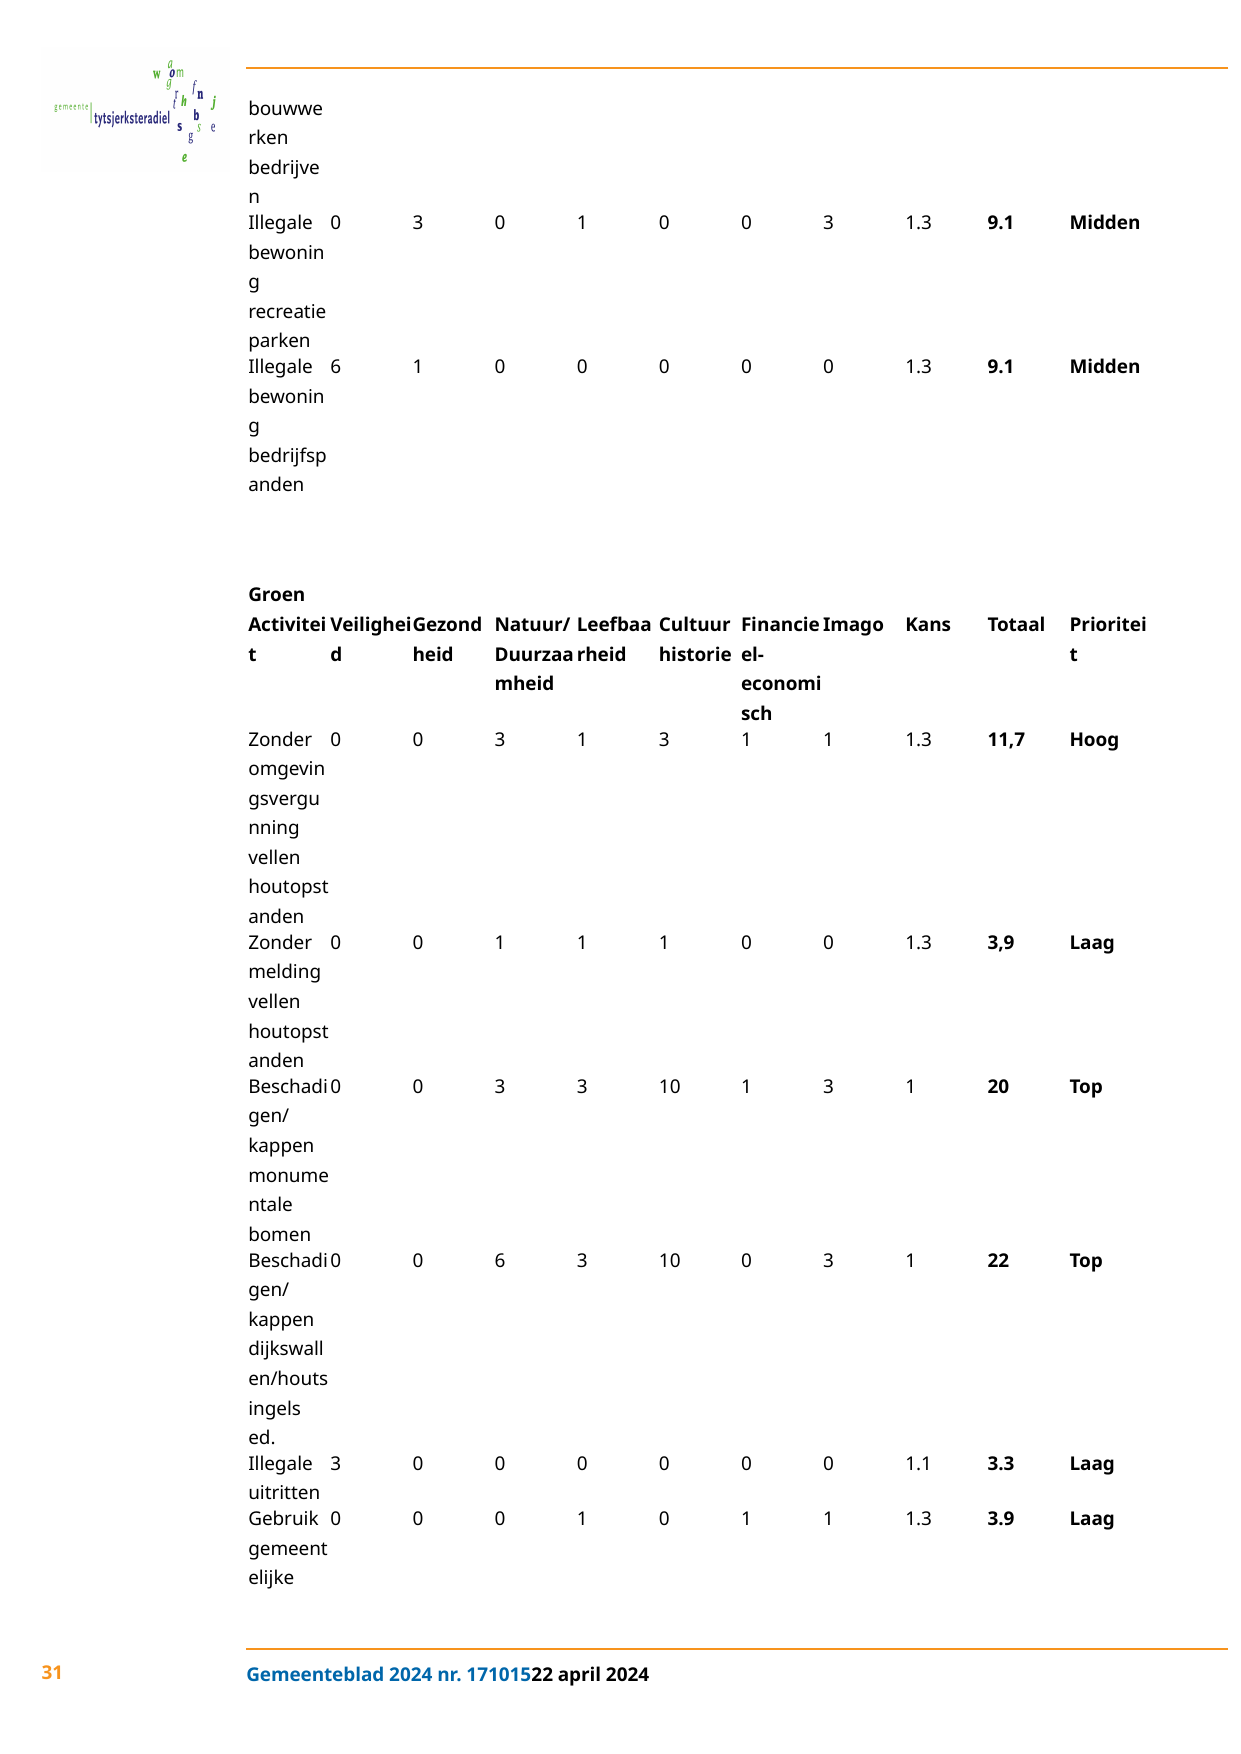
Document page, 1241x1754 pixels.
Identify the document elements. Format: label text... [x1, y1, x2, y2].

table_cell 0 [330, 1505, 412, 1590]
table_cell 1.3 [905, 209, 987, 353]
table_cell [412, 523, 494, 549]
table_cell 0 [741, 1450, 823, 1505]
table_cell [248, 498, 330, 523]
table_cell 0 [823, 929, 905, 1073]
table_cell 3 [330, 1450, 412, 1505]
table_cell 1.3 [905, 929, 987, 1073]
table_cell Zonder omgevingsvergunning vellen houtopstanden [248, 726, 330, 929]
table_cell [823, 523, 905, 549]
table_cell 0 [412, 1505, 494, 1590]
table_cell Hoog [1069, 726, 1152, 929]
table_cell 0 [741, 209, 823, 353]
table_cell Laag [1069, 1505, 1152, 1590]
table_cell Illegale bewoning recreatieparken [248, 209, 330, 353]
table_cell bouwwerken bedrijven [248, 95, 330, 209]
table_cell [494, 498, 577, 523]
table_cell 3.3 [987, 1450, 1069, 1505]
table_cell 0 [330, 1073, 412, 1247]
table_header Prioriteit [1069, 611, 1152, 726]
table_header Totaal [987, 611, 1069, 726]
table_cell 6 [330, 353, 412, 497]
table_cell 3 [823, 209, 905, 353]
table_cell 11,7 [987, 726, 1069, 929]
table_cell 3 [577, 1247, 659, 1450]
table_cell Top [1069, 1073, 1152, 1247]
table_cell 0 [494, 1505, 577, 1590]
table_cell 22 [987, 1247, 1069, 1450]
table_cell 1 [577, 209, 659, 353]
table_header Imago [823, 611, 905, 726]
table_header Financieel-economisch [741, 611, 823, 726]
table_cell 3 [577, 1073, 659, 1247]
table_cell 9.1 [987, 353, 1069, 497]
table_cell [905, 523, 987, 549]
table_cell 3 [412, 209, 494, 353]
table_cell [659, 523, 741, 549]
table_cell Midden [1069, 209, 1152, 353]
table_cell Zonder melding vellen houtopstanden [248, 929, 330, 1073]
table_cell [494, 523, 577, 549]
table_header Activiteit [248, 611, 330, 726]
table_cell 0 [494, 1450, 577, 1505]
table_cell 1.3 [905, 1505, 987, 1590]
table_cell 3,9 [987, 929, 1069, 1073]
table_cell 0 [741, 1247, 823, 1450]
table_cell [577, 95, 659, 209]
table_cell 0 [577, 1450, 659, 1505]
table_cell 1 [823, 1505, 905, 1590]
table_cell 3 [659, 726, 741, 929]
table_cell 1.3 [905, 353, 987, 497]
table_header Leefbaarheid [577, 611, 659, 726]
table_header Veiligheid [330, 611, 412, 726]
table_cell 0 [823, 353, 905, 497]
table_cell [905, 95, 987, 209]
table_cell 0 [741, 929, 823, 1073]
table_cell 9.1 [987, 209, 1069, 353]
picture [41, 47, 231, 172]
table_cell 0 [412, 726, 494, 929]
table_cell 3 [823, 1247, 905, 1450]
table_cell [741, 95, 823, 209]
table_cell [330, 498, 412, 523]
table_cell 1 [494, 929, 577, 1073]
table_cell 1 [905, 1247, 987, 1450]
table_cell Beschadigen/kappen monumentale bomen [248, 1073, 330, 1247]
table_cell 1 [905, 1073, 987, 1247]
table_cell 10 [659, 1073, 741, 1247]
table_cell 0 [659, 1450, 741, 1505]
table_cell 0 [659, 353, 741, 497]
table_cell [741, 523, 823, 549]
table_cell 0 [741, 353, 823, 497]
table_cell 0 [577, 353, 659, 497]
table_header Gezondheid [412, 611, 494, 726]
table_cell 0 [412, 929, 494, 1073]
table_cell [823, 498, 905, 523]
table_cell Illegale bewoning bedrijfspanden [248, 353, 330, 497]
table_cell 0 [412, 1073, 494, 1247]
table_cell 0 [659, 209, 741, 353]
table_cell 0 [330, 726, 412, 929]
table_cell Laag [1069, 1450, 1152, 1505]
table_cell 0 [494, 209, 577, 353]
table_cell 1 [823, 726, 905, 929]
table_cell 1.3 [905, 726, 987, 929]
table_header Cultuurhistorie [659, 611, 741, 726]
table_cell 1 [577, 929, 659, 1073]
table_cell [1069, 498, 1152, 523]
table_cell 3 [494, 726, 577, 929]
table_cell [987, 523, 1069, 549]
table_cell [330, 523, 412, 549]
table_cell 0 [330, 929, 412, 1073]
table_cell Beschadigen/kappen dijkswallen/houtsingels ed. [248, 1247, 330, 1450]
table_cell 20 [987, 1073, 1069, 1247]
table_cell Illegale uitritten [248, 1450, 330, 1505]
table_cell [987, 498, 1069, 523]
table_cell [823, 95, 905, 209]
table_cell 3 [823, 1073, 905, 1247]
table_cell 1 [741, 1073, 823, 1247]
table_cell [659, 95, 741, 209]
table_cell Top [1069, 1247, 1152, 1450]
table_cell 1 [659, 929, 741, 1073]
table_cell [659, 498, 741, 523]
table_cell [577, 498, 659, 523]
table_cell [248, 523, 330, 549]
table_cell Midden [1069, 353, 1152, 497]
table_cell [741, 498, 823, 523]
table_cell [412, 95, 494, 209]
table_cell [987, 95, 1069, 209]
table_header Kans [905, 611, 987, 726]
table_cell 1 [741, 726, 823, 929]
table_cell [412, 498, 494, 523]
table_cell 1.1 [905, 1450, 987, 1505]
table_cell 3 [494, 1073, 577, 1247]
table_cell 1 [412, 353, 494, 497]
table_cell 10 [659, 1247, 741, 1450]
table_cell [1069, 95, 1152, 209]
table_cell [577, 523, 659, 549]
table_cell 0 [412, 1247, 494, 1450]
table_cell [1069, 523, 1152, 549]
table_cell 1 [577, 1505, 659, 1590]
table_cell Gebruik gemeentelijke [248, 1505, 330, 1590]
text Groen [248, 582, 1152, 607]
table_cell 0 [494, 353, 577, 497]
table_cell 1 [741, 1505, 823, 1590]
table_cell [905, 498, 987, 523]
table_cell 0 [659, 1505, 741, 1590]
table_cell 0 [330, 1247, 412, 1450]
table_cell 6 [494, 1247, 577, 1450]
table_header Natuur/ Duurzaamheid [494, 611, 577, 726]
table_cell 0 [330, 209, 412, 353]
table_cell 3.9 [987, 1505, 1069, 1590]
table_cell 0 [823, 1450, 905, 1505]
table_cell Laag [1069, 929, 1152, 1073]
table_cell 0 [412, 1450, 494, 1505]
table_cell [330, 95, 412, 209]
table_cell 1 [577, 726, 659, 929]
table_cell [494, 95, 577, 209]
